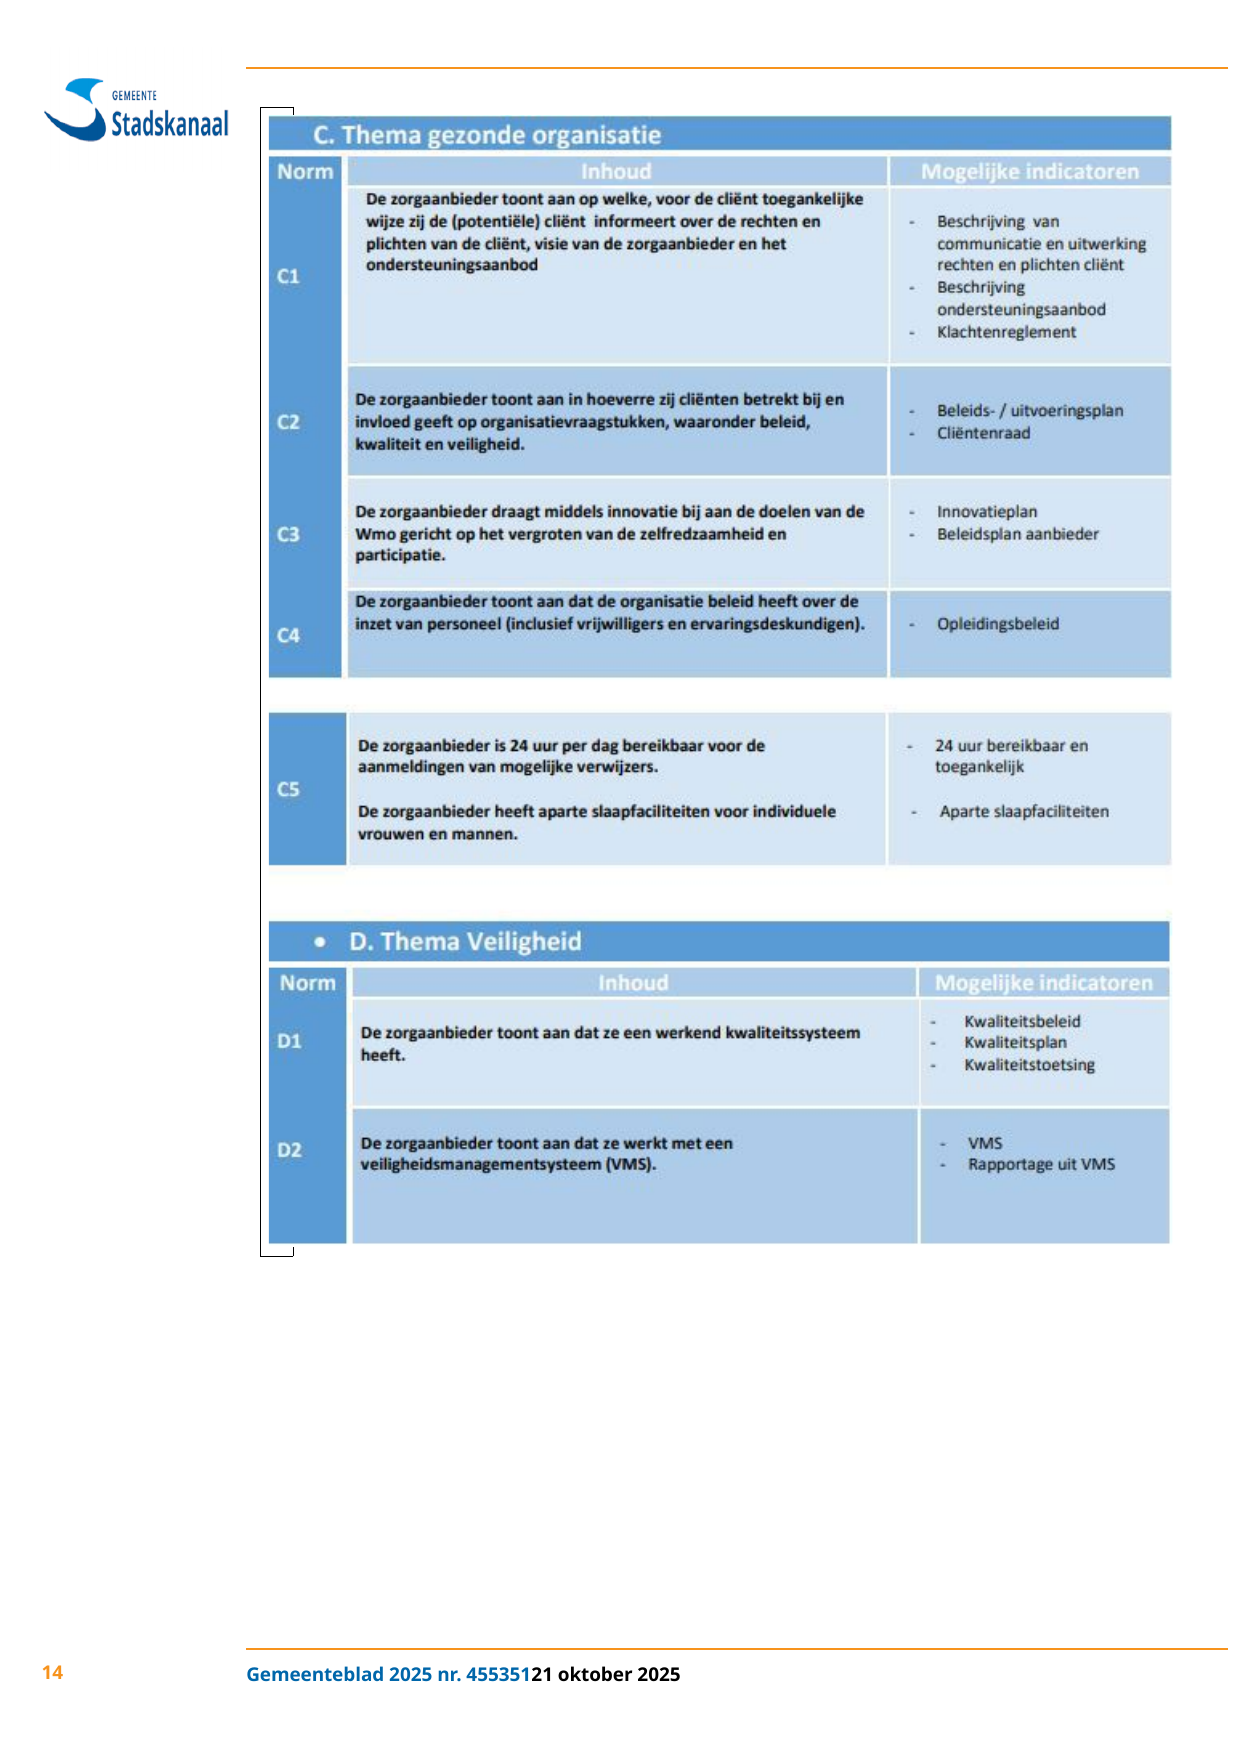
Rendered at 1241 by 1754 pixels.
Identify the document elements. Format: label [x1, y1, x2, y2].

picture [41, 47, 231, 172]
picture [268, 115, 1173, 1247]
